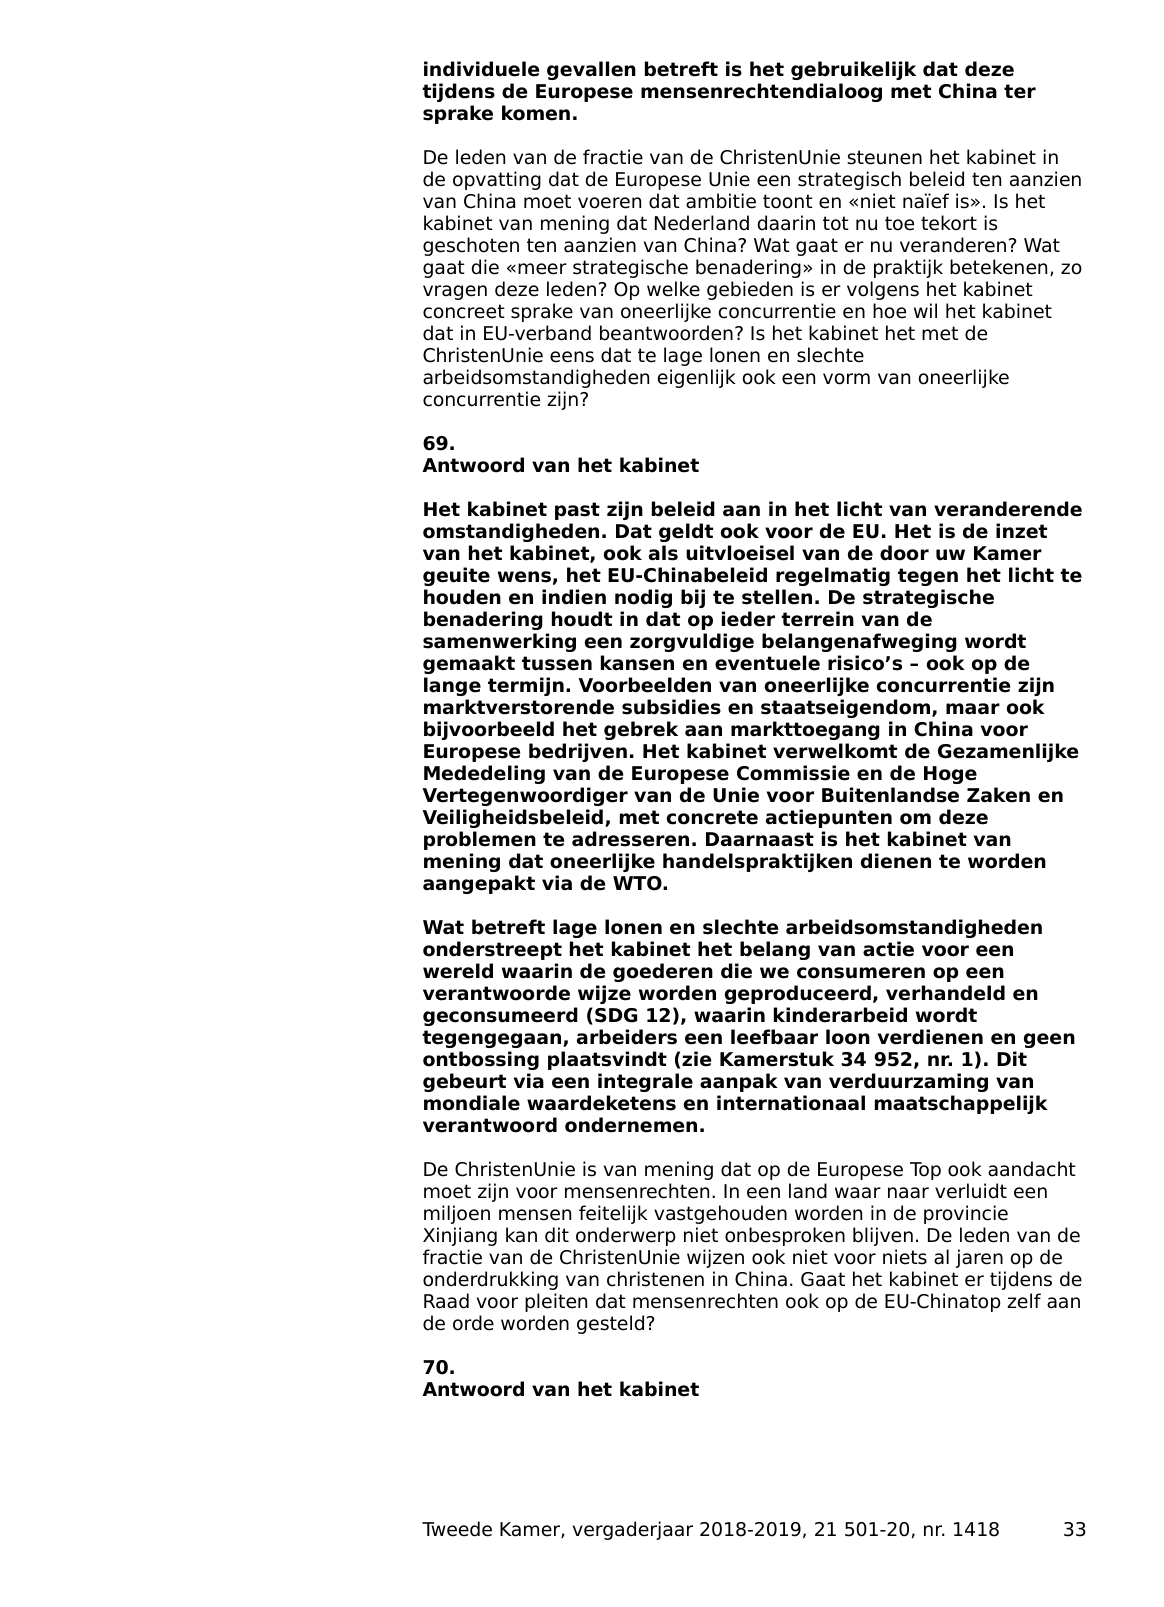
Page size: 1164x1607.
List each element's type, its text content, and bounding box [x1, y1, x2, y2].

text Het kabinet past zijn beleid aan in het licht van veranderende omstandigheden. Dat geldt ook voor de EU. Het is de inzet van het kabinet, ook als uitvloeisel van de door uw Kamer geuite wens, het EU-Chinabeleid regelmatig tegen het licht te houden en indien nodig bij te stellen. De strategische benadering houdt in dat op ieder terrein van de samenwerking een zorgvuldige belangenafweging wordt gemaakt tussen kansen en eventuele risico’s – ook op de lange termijn. Voorbeelden van oneerlijke concurrentie zijn marktverstorende subsidies en staatseigendom, maar ook bijvoorbeeld het gebrek aan markttoegang in China voor Europese bedrijven. Het kabinet verwelkomt de Gezamenlijke Mededeling van de Europese Commissie en de Hoge Vertegenwoordiger van de Unie voor Buitenlandse Zaken en Veiligheidsbeleid, met concrete actiepunten om deze problemen te adresseren. Daarnaast is het kabinet van mening dat oneerlijke handelspraktijken dienen te worden aangepakt via de WTO. [422, 499, 1087, 895]
text Wat betreft lage lonen en slechte arbeidsomstandigheden onderstreept het kabinet het belang van actie voor een wereld waarin de goederen die we consumeren op een verantwoorde wijze worden geproduceerd, verhandeld en geconsumeerd (SDG 12), waarin kinderarbeid wordt tegengegaan, arbeiders een leefbaar loon verdienen en geen ontbossing plaatsvindt (zie Kamerstuk 34 952, nr. 1). Dit gebeurt via een integrale aanpak van verduurzaming van mondiale waardeketens en internationaal maatschappelijk verantwoord ondernemen. [422, 917, 1087, 1137]
text 69. [422, 433, 1087, 455]
text Antwoord van het kabinet [422, 455, 1087, 477]
text Antwoord van het kabinet [422, 1379, 1087, 1401]
text De leden van de fractie van de ChristenUnie steunen het kabinet in de opvatting dat de Europese Unie een strategisch beleid ten aanzien van China moet voeren dat ambitie toont en «niet naïef is». Is het kabinet van mening dat Nederland daarin tot nu toe tekort is geschoten ten aanzien van China? Wat gaat er nu veranderen? Wat gaat die «meer strategische benadering» in de praktijk betekenen, zo vragen deze leden? Op welke gebieden is er volgens het kabinet concreet sprake van oneerlijke concurrentie en hoe wil het kabinet dat in EU-verband beantwoorden? Is het kabinet het met de ChristenUnie eens dat te lage lonen en slechte arbeidsomstandigheden eigenlijk ook een vorm van oneerlijke concurrentie zijn? [422, 147, 1087, 411]
text De ChristenUnie is van mening dat op de Europese Top ook aandacht moet zijn voor mensenrechten. In een land waar naar verluidt een miljoen mensen feitelijk vastgehouden worden in de provincie Xinjiang kan dit onderwerp niet onbesproken blijven. De leden van de fractie van de ChristenUnie wijzen ook niet voor niets al jaren op de onderdrukking van christenen in China. Gaat het kabinet er tijdens de Raad voor pleiten dat mensenrechten ook op de EU-Chinatop zelf aan de orde worden gesteld? [422, 1159, 1087, 1335]
text individuele gevallen betreft is het gebruikelijk dat deze tijdens de Europese mensenrechtendialoog met China ter sprake komen. [422, 59, 1087, 125]
text 70. [422, 1357, 1087, 1379]
